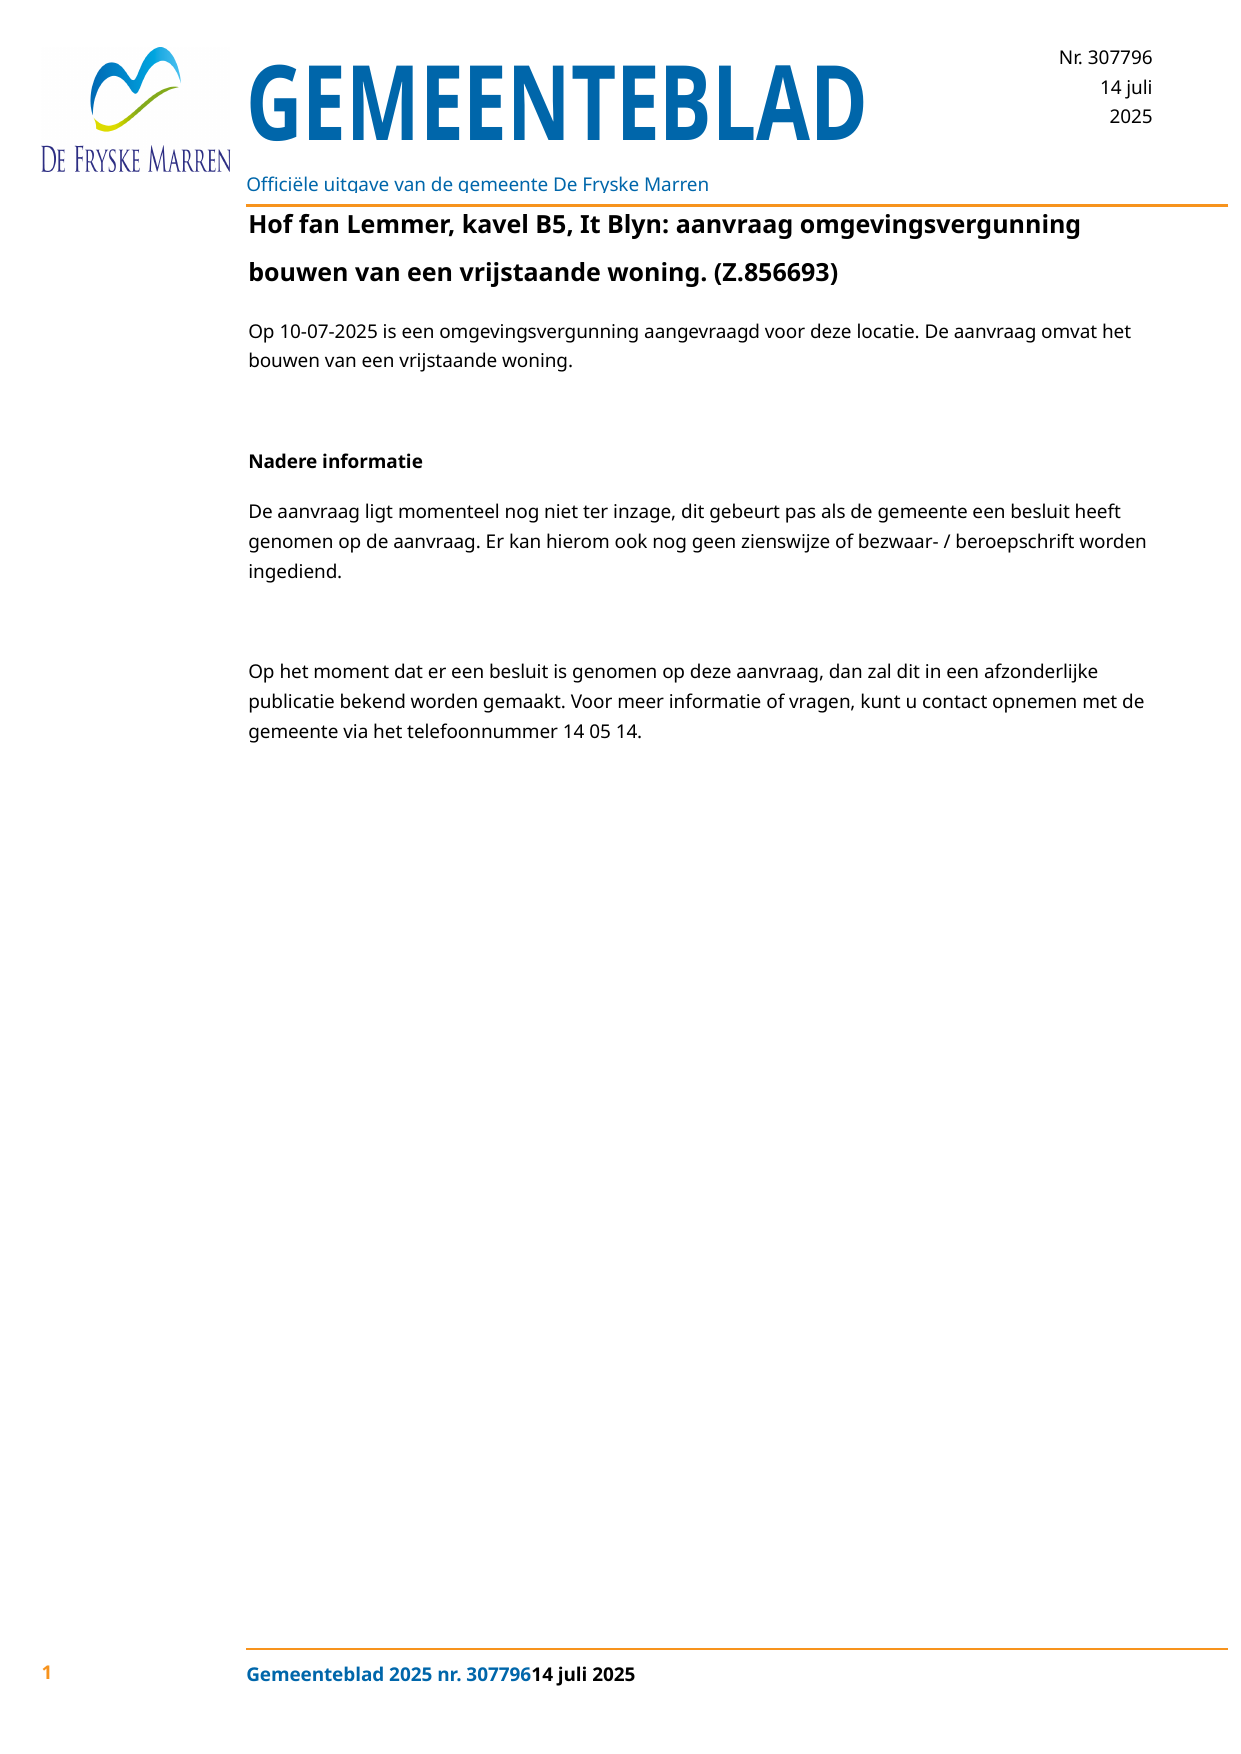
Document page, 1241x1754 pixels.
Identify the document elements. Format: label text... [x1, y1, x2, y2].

text Hof fan Lemmer, kavel B5, It Blyn: aanvraag omgevingsvergunning bouwen van een vrijstaande woning. (Z.856693) [248, 207, 1152, 288]
text De aanvraag ligt momenteel nog niet ter inzage, dit gebeurt pas als de gemeente een besluit heeft genomen op de aanvraag. Er kan hierom ook nog geen zienswijze of bezwaar- / beroepschrift worden ingediend. [248, 499, 1152, 584]
text Op het moment dat er een besluit is genomen op deze aanvraag, dan zal dit in een afzonderlijke publicatie bekend worden gemaakt. Voor meer informatie of vragen, kunt u contact opnemen met de gemeente via het telefoonnummer 14 05 14. [248, 659, 1152, 744]
text Nadere informatie [248, 448, 1152, 474]
text Op 10-07-2025 is een omgevingsvergunning aangevraagd voor deze locatie. De aanvraag omvat het bouwen van een vrijstaande woning. [248, 318, 1152, 373]
picture [41, 47, 231, 172]
